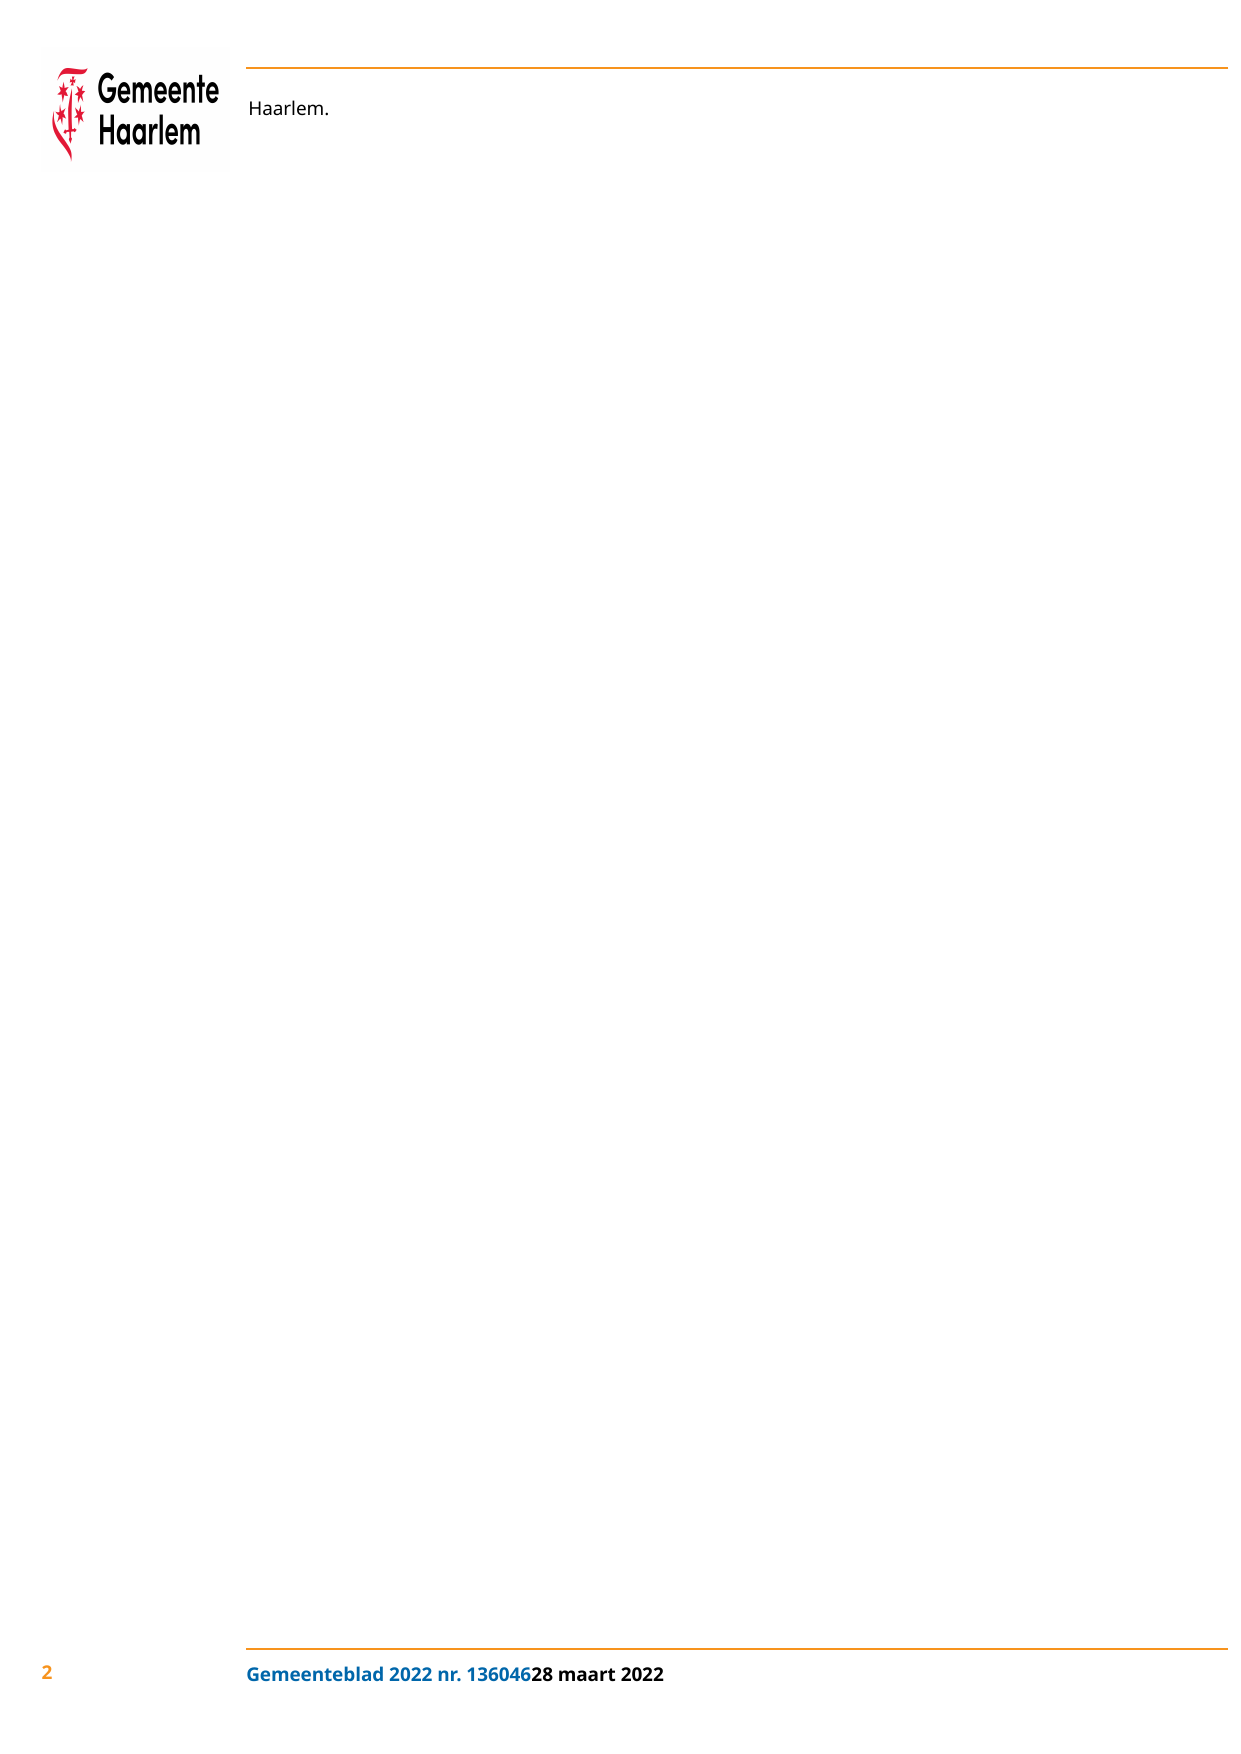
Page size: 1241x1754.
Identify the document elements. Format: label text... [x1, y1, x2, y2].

picture [41, 47, 231, 172]
text Haarlem. [248, 95, 1152, 121]
